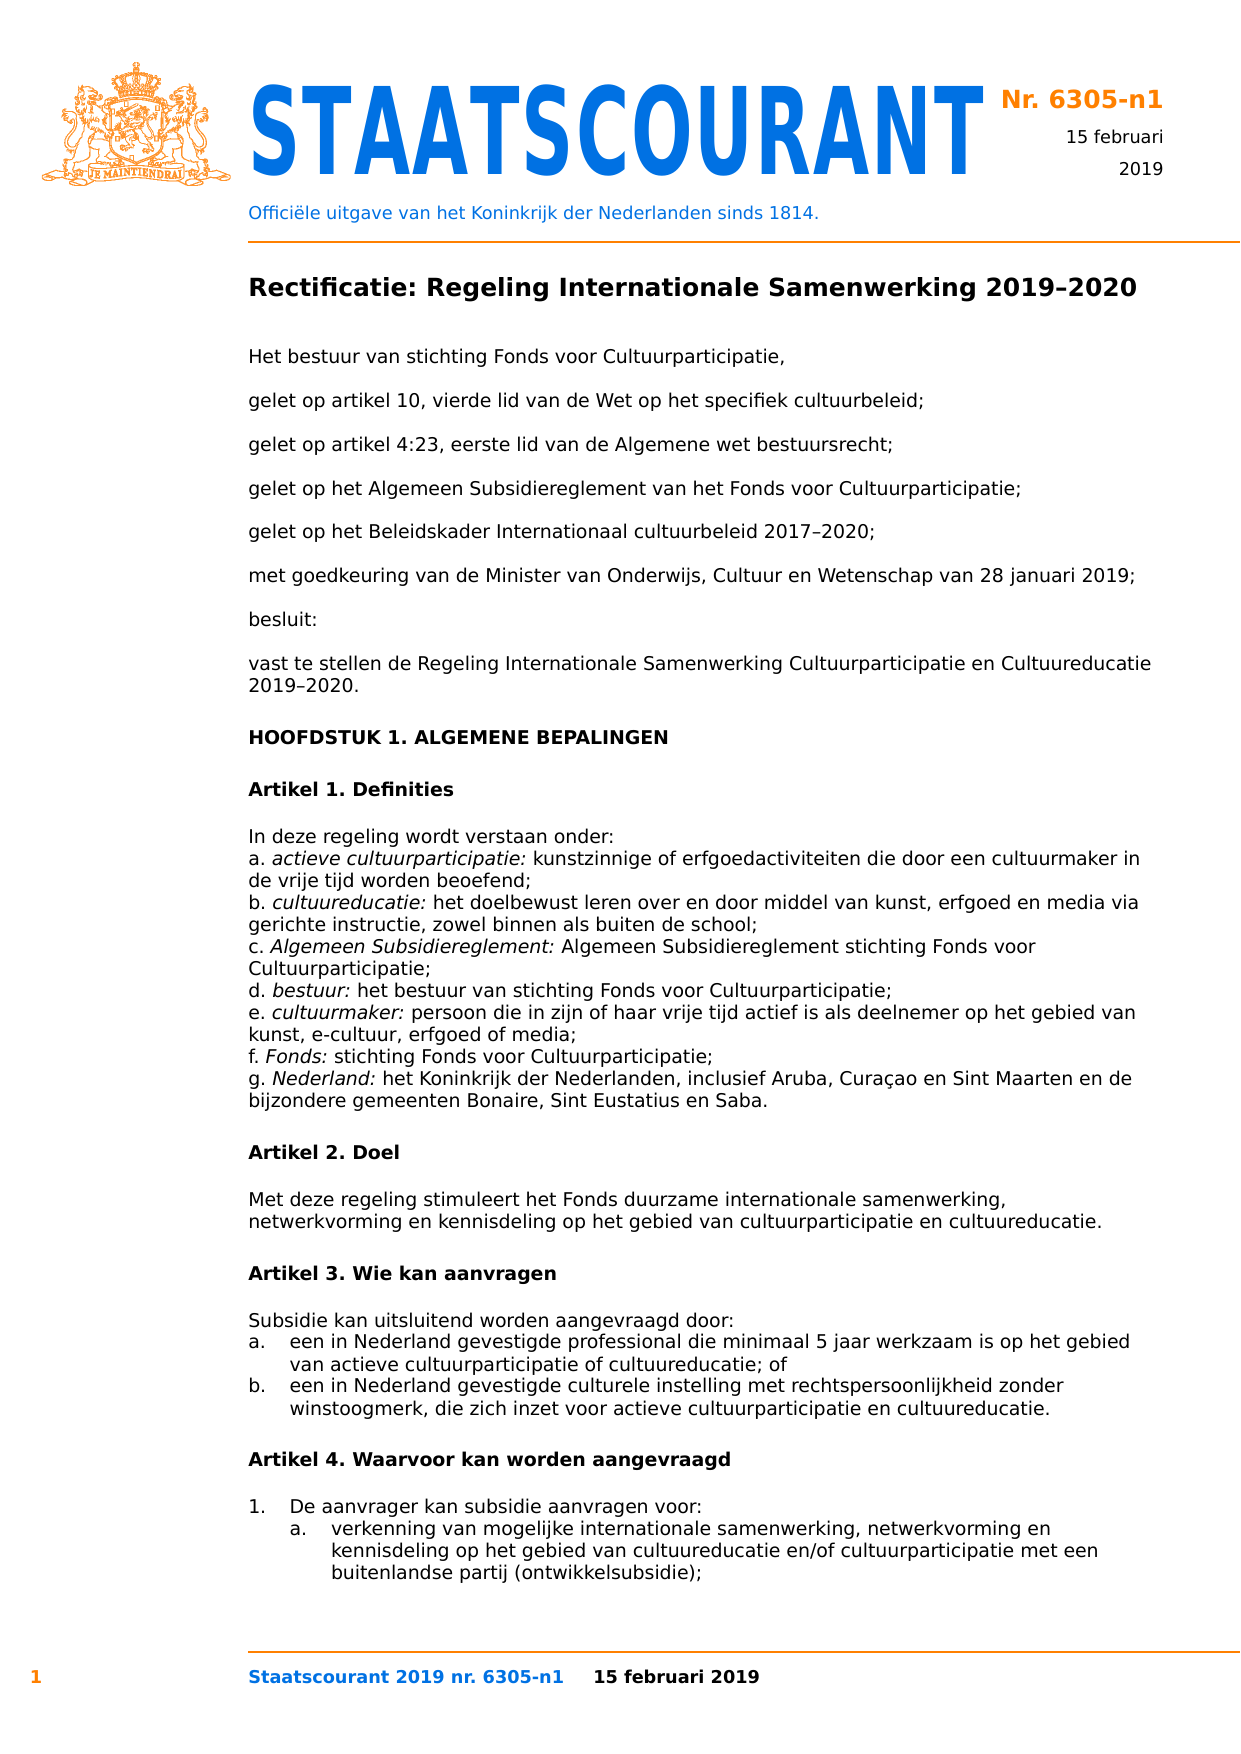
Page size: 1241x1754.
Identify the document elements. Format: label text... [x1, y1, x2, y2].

subtitle Artikel 4. Waarvoor kan worden aangevraagd [248, 1449, 1163, 1471]
subtitle Artikel 1. Definities [248, 779, 1163, 801]
text vast te stellen de Regeling Internationale Samenwerking Cultuurparticipatie en Cultuureducatie 2019–2020. [248, 653, 1163, 697]
text c. Algemeen Subsidiereglement: Algemeen Subsidiereglement stichting Fonds voor Cultuurparticipatie; [248, 936, 1163, 980]
text gelet op het Algemeen Subsidiereglement van het Fonds voor Cultuurparticipatie; [248, 477, 1163, 499]
text f. Fonds: stichting Fonds voor Cultuurparticipatie; [248, 1046, 1163, 1068]
table_cell 15 februari [998, 121, 1240, 153]
text 1. De aanvrager kan subsidie aanvragen voor: [248, 1496, 1163, 1518]
text e. cultuurmaker: persoon die in zijn of haar vrije tijd actief is als deelnemer op het gebied van kunst, e-cultuur, erfgoed of media; [248, 1002, 1163, 1046]
text g. Nederland: het Koninkrijk der Nederlanden, inclusief Aruba, Curaçao en Sint Maarten en de bijzondere gemeenten Bonaire, Sint Eustatius en Saba. [248, 1068, 1163, 1112]
table_header Nr. 6305-n1 [998, 62, 1240, 121]
table_header STAATSCOURANT [248, 62, 998, 203]
subtitle Artikel 2. Doel [248, 1142, 1163, 1163]
table_cell 2019 [998, 153, 1240, 203]
text b. een in Nederland gevestigde culturele instelling met rechtspersoonlijkheid zonder winstoogmerk, die zich inzet voor actieve cultuurparticipatie en cultuureducatie. [248, 1375, 1163, 1419]
subtitle Rectificatie: Regeling Internationale Samenwerking 2019–2020 [248, 273, 1163, 302]
text a. verkenning van mogelijke internationale samenwerking, netwerkvorming en kennisdeling op het gebied van cultuureducatie en/of cultuurparticipatie met een buitenlandse partij (ontwikkelsubsidie); [289, 1518, 1163, 1584]
table_header [25, 62, 248, 241]
text b. cultuureducatie: het doelbewust leren over en door middel van kunst, erfgoed en media via gerichte instructie, zowel binnen als buiten de school; [248, 892, 1163, 936]
text a. een in Nederland gevestigde professional die minimaal 5 jaar werkzaam is op het gebied van actieve cultuurparticipatie of cultuureducatie; of [248, 1331, 1163, 1375]
text Het bestuur van stichting Fonds voor Cultuurparticipatie, [248, 346, 1163, 368]
text Met deze regeling stimuleert het Fonds duurzame internationale samenwerking, netwerkvorming en kennisdeling op het gebied van cultuurparticipatie en cultuureducatie. [248, 1188, 1163, 1232]
text d. bestuur: het bestuur van stichting Fonds voor Cultuurparticipatie; [248, 980, 1163, 1002]
text met goedkeuring van de Minister van Onderwijs, Cultuur en Wetenschap van 28 januari 2019; [248, 565, 1163, 587]
text gelet op het Beleidskader Internationaal cultuurbeleid 2017–2020; [248, 521, 1163, 543]
picture [41, 62, 231, 186]
text besluit: [248, 609, 1163, 631]
text gelet op artikel 4:23, eerste lid van de Algemene wet bestuursrecht; [248, 434, 1163, 456]
subtitle HOOFDSTUK 1. ALGEMENE BEPALINGEN [248, 727, 1163, 749]
subtitle Artikel 3. Wie kan aanvragen [248, 1262, 1163, 1284]
text a. actieve cultuurparticipatie: kunstzinnige of erfgoedactiviteiten die door een cultuurmaker in de vrije tijd worden beoefend; [248, 848, 1163, 892]
table_cell Officiële uitgave van het Koninkrijk der Nederlanden sinds 1814. [248, 203, 1240, 241]
text gelet op artikel 10, vierde lid van de Wet op het specifiek cultuurbeleid; [248, 390, 1163, 412]
text Subsidie kan uitsluitend worden aangevraagd door: [248, 1309, 1163, 1331]
text In deze regeling wordt verstaan onder: [248, 826, 1163, 848]
